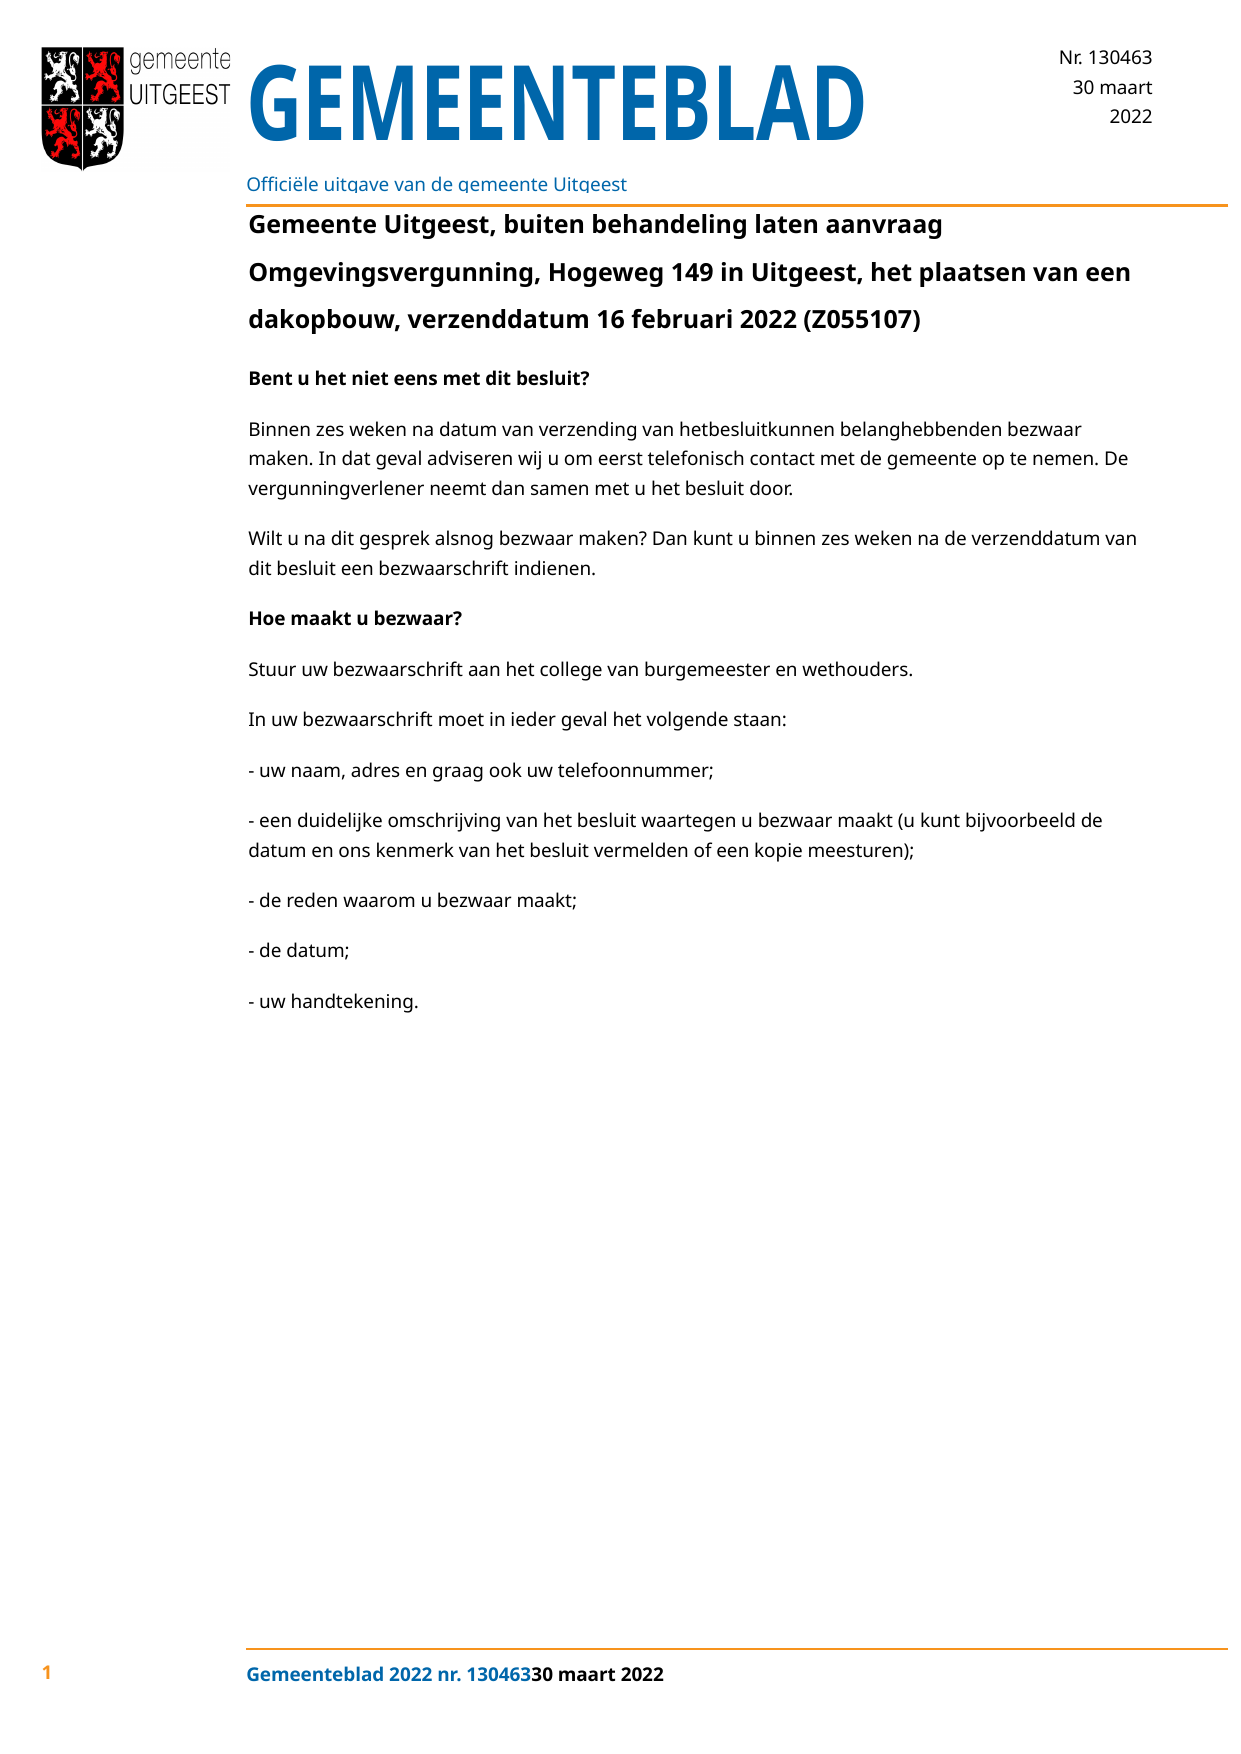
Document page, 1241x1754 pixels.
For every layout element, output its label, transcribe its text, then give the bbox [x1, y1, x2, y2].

text - uw naam, adres en graag ook uw telefoonnummer; [248, 757, 1152, 782]
text In uw bezwaarschrift moet in ieder geval het volgende staan: [248, 706, 1152, 732]
text - uw handtekening. [248, 988, 1152, 1014]
text - een duidelijke omschrijving van het besluit waartegen u bezwaar maakt (u kunt bijvoorbeeld de datum en ons kenmerk van het besluit vermelden of een kopie meesturen); [248, 807, 1152, 862]
text - de datum; [248, 938, 1152, 963]
picture [41, 47, 231, 172]
text Binnen zes weken na datum van verzending van hetbesluitkunnen belanghebbenden bezwaar maken. In dat geval adviseren wij u om eerst telefonisch contact met de gemeente op te nemen. De vergunningverlener neemt dan samen met u het besluit door. [248, 416, 1152, 501]
text Wilt u na dit gesprek alsnog bezwaar maken? Dan kunt u binnen zes weken na de verzenddatum van dit besluit een bezwaarschrift indienen. [248, 526, 1152, 581]
text - de reden waarom u bezwaar maakt; [248, 887, 1152, 913]
text Gemeente Uitgeest, buiten behandeling laten aanvraag Omgevingsvergunning, Hogeweg 149 in Uitgeest, het plaatsen van een dakopbouw, verzenddatum 16 februari 2022 (Z055107) [248, 207, 1152, 336]
text Stuur uw bezwaarschrift aan het college van burgemeester en wethouders. [248, 656, 1152, 682]
text Hoe maakt u bezwaar? [248, 606, 1152, 631]
text Bent u het niet eens met dit besluit? [248, 366, 1152, 391]
